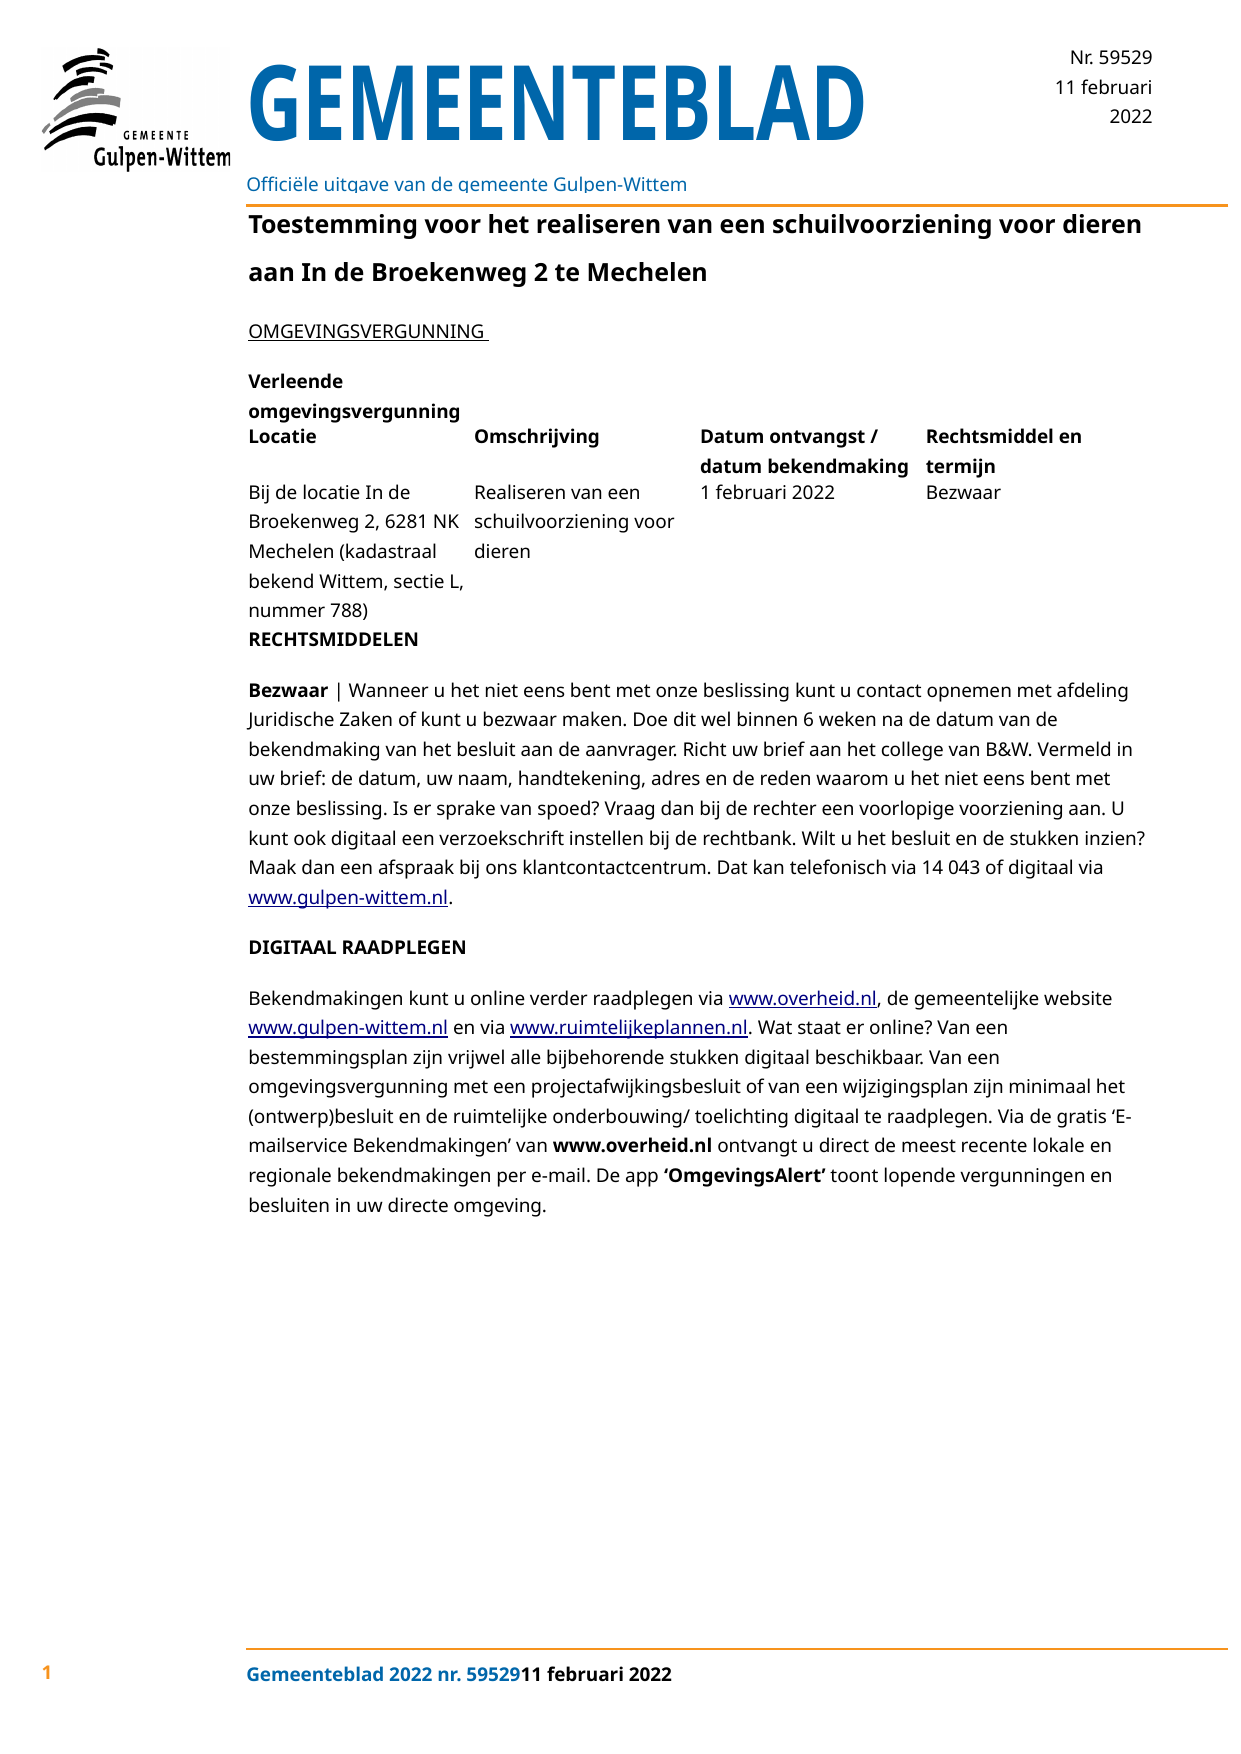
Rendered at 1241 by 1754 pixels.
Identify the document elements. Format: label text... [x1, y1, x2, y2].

table_cell 1 februari 2022 [700, 479, 926, 623]
text DIGITAAL RAADPLEGEN [248, 934, 1152, 960]
table_header [700, 369, 926, 424]
text Bekendmakingen kunt u online verder raadplegen via www.overheid.nl, de gemeentelijke website www.gulpen-wittem.nl en via www.ruimtelijkeplannen.nl. Wat staat er online? Van een bestemmingsplan zijn vrijwel alle bijbehorende stukken digitaal beschikbaar. Van een omgevingsvergunning met een projectafwijkingsbesluit of van een wijzigingsplan zijn minimaal het (ontwerp)besluit en de ruimtelijke onderbouwing/ toelichting digitaal te raadplegen. Via de gratis ‘E-mailservice Bekendmakingen’ van www.overheid.nl ontvangt u direct de meest recente lokale en regionale bekendmakingen per e-mail. De app ‘OmgevingsAlert’ toont lopende vergunningen en besluiten in uw directe omgeving. [248, 985, 1152, 1217]
table_cell Datum ontvangst / datum bekendmaking [700, 424, 926, 479]
table_header [474, 369, 700, 424]
table_header Verleende omgevingsvergunning [248, 369, 474, 424]
table_cell Realiseren van een schuilvoorziening voor dieren [474, 479, 700, 623]
text OMGEVINGSVERGUNNING [248, 318, 1152, 344]
table_cell Rechtsmiddel en termijn [926, 424, 1152, 479]
text Toestemming voor het realiseren van een schuilvoorziening voor dieren aan In de Broekenweg 2 te Mechelen [248, 207, 1152, 288]
table_cell Bij de locatie In de Broekenweg 2, 6281 NK Mechelen (kadastraal bekend Wittem, sectie L, nummer 788) [248, 479, 474, 623]
picture [41, 47, 231, 172]
text Bezwaar | Wanneer u het niet eens bent met onze beslissing kunt u contact opnemen met afdeling Juridische Zaken of kunt u bezwaar maken. Doe dit wel binnen 6 weken na de datum van de bekendmaking van het besluit aan de aanvrager. Richt uw brief aan het college van B&W. Vermeld in uw brief: de datum, uw naam, handtekening, adres en de reden waarom u het niet eens bent met onze beslissing. Is er sprake van spoed? Vraag dan bij de rechter een voorlopige voorziening aan. U kunt ook digitaal een verzoekschrift instellen bij de rechtbank. Wilt u het besluit en de stukken inzien? Maak dan een afspraak bij ons klantcontactcentrum. Dat kan telefonisch via 14 043 of digitaal via www.gulpen-wittem.nl. [248, 677, 1152, 909]
table_header [926, 369, 1152, 424]
table_cell Omschrijving [474, 424, 700, 479]
text RECHTSMIDDELEN [248, 626, 1152, 652]
table_cell Locatie [248, 424, 474, 479]
table_cell Bezwaar [926, 479, 1152, 623]
